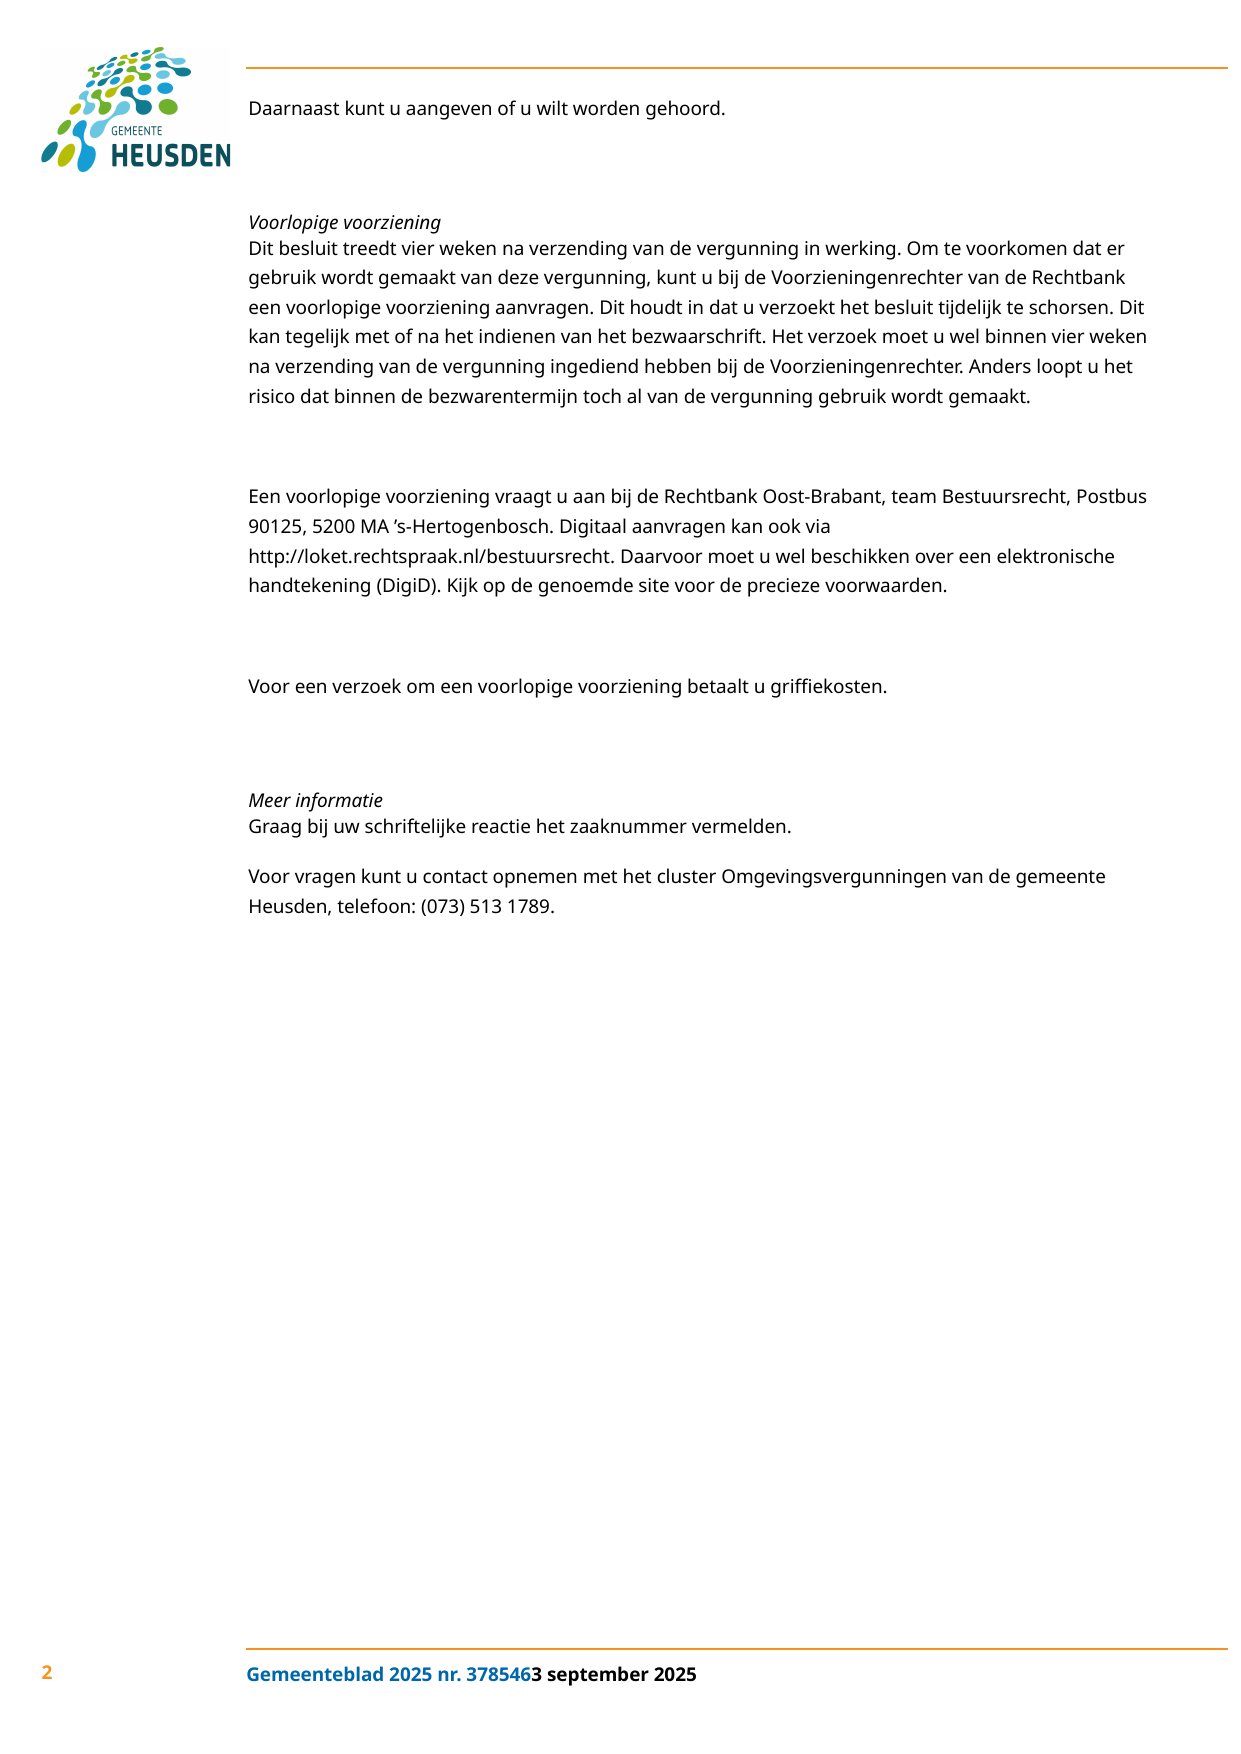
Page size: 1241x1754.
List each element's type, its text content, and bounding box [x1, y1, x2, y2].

text Daarnaast kunt u aangeven of u wilt worden gehoord. [248, 95, 1152, 121]
text Graag bij uw schriftelijke reactie het zaaknummer vermelden. [248, 813, 1152, 839]
text Voor vragen kunt u contact opnemen met het cluster Omgevingsvergunningen van de gemeente Heusden, telefoon: (073) 513 1789. [248, 864, 1152, 919]
text Voor een verzoek om een voorlopige voorziening betaalt u griffiekosten. [248, 673, 1152, 699]
text Meer informatie [248, 788, 1152, 813]
text Voorlopige voorziening [248, 209, 1152, 235]
picture [41, 47, 231, 172]
text Een voorlopige voorziening vraagt u aan bij de Rechtbank Oost-Brabant, team Bestuursrecht, Postbus 90125, 5200 MA ’s-Hertogenbosch. Digitaal aanvragen kan ook via http://loket.rechtspraak.nl/bestuursrecht. Daarvoor moet u wel beschikken over een elektronische handtekening (DigiD). Kijk op de genoemde site voor de precieze voorwaarden. [248, 484, 1152, 598]
text Dit besluit treedt vier weken na verzending van de vergunning in werking. Om te voorkomen dat er gebruik wordt gemaakt van deze vergunning, kunt u bij de Voorzieningenrechter van de Rechtbank een voorlopige voorziening aanvragen. Dit houdt in dat u verzoekt het besluit tijdelijk te schorsen. Dit kan tegelijk met of na het indienen van het bezwaarschrift. Het verzoek moet u wel binnen vier weken na verzending van de vergunning ingediend hebben bij de Voorzieningenrechter. Anders loopt u het risico dat binnen de bezwarentermijn toch al van de vergunning gebruik wordt gemaakt. [248, 235, 1152, 408]
